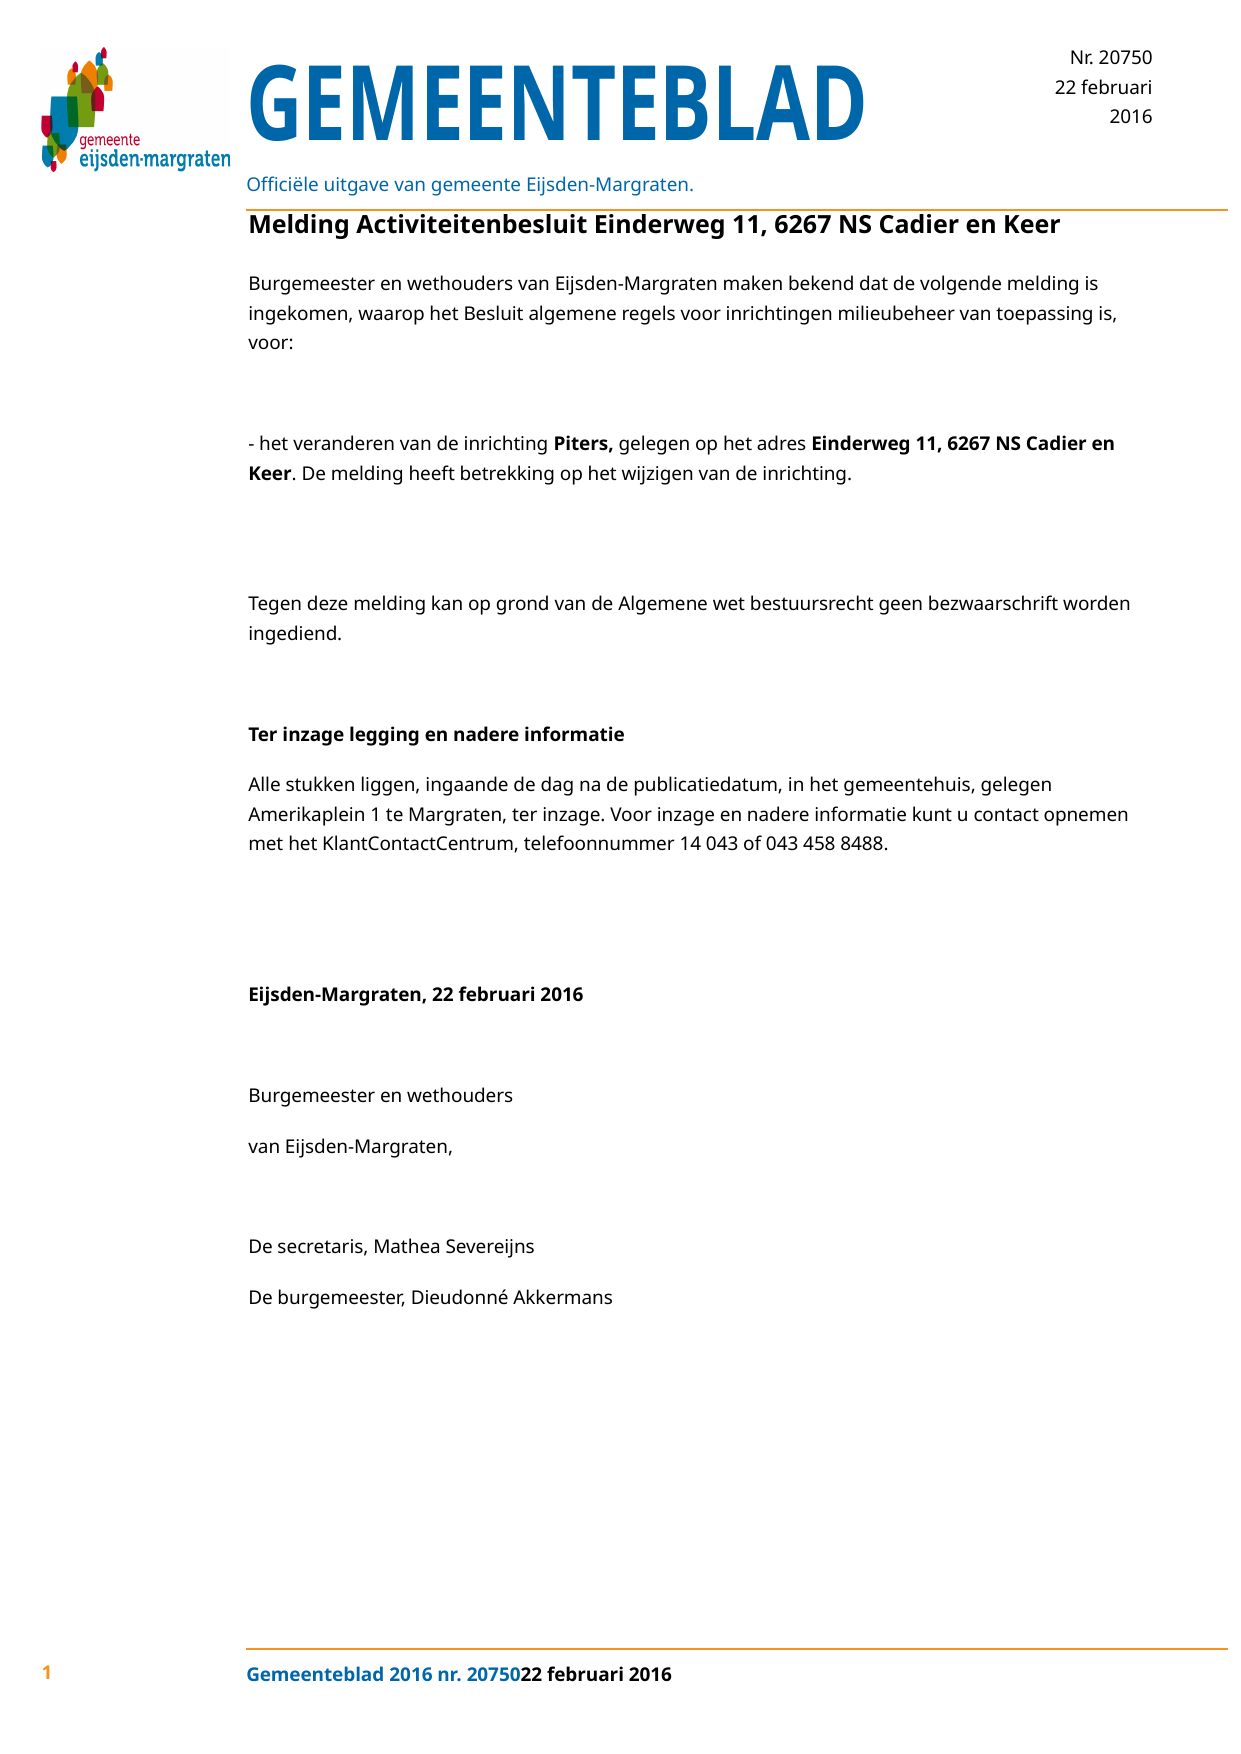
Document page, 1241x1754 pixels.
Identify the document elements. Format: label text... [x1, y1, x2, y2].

text Burgemeester en wethouders van Eijsden-Margraten maken bekend dat de volgende melding is ingekomen, waarop het Besluit algemene regels voor inrichtingen milieubeheer van toepassing is, voor: [248, 270, 1152, 355]
text De burgemeester, Dieudonné Akkermans [248, 1284, 1152, 1310]
picture [41, 47, 231, 172]
text Tegen deze melding kan op grond van de Algemene wet bestuursrecht geen bezwaarschrift worden ingediend. [248, 590, 1152, 646]
text Ter inzage legging en nadere informatie [248, 721, 1152, 746]
text Eijsden-Margraten, 22 februari 2016 [248, 982, 1152, 1007]
text Melding Activiteitenbesluit Einderweg 11, 6267 NS Cadier en Keer [248, 211, 1152, 241]
text van Eijsden-Margraten, [248, 1133, 1152, 1158]
text - het veranderen van de inrichting Piters, gelegen op het adres Einderweg 11, 6267 NS Cadier en Keer. De melding heeft betrekking op het wijzigen van de inrichting. [248, 430, 1152, 486]
text De secretaris, Mathea Severeijns [248, 1234, 1152, 1259]
text Alle stukken liggen, ingaande de dag na de publicatiedatum, in het gemeentehuis, gelegen Amerikaplein 1 te Margraten, ter inzage. Voor inzage en nadere informatie kunt u contact opnemen met het KlantContactCentrum, telefoonnummer 14 043 of 043 458 8488. [248, 771, 1152, 856]
text Burgemeester en wethouders [248, 1082, 1152, 1108]
